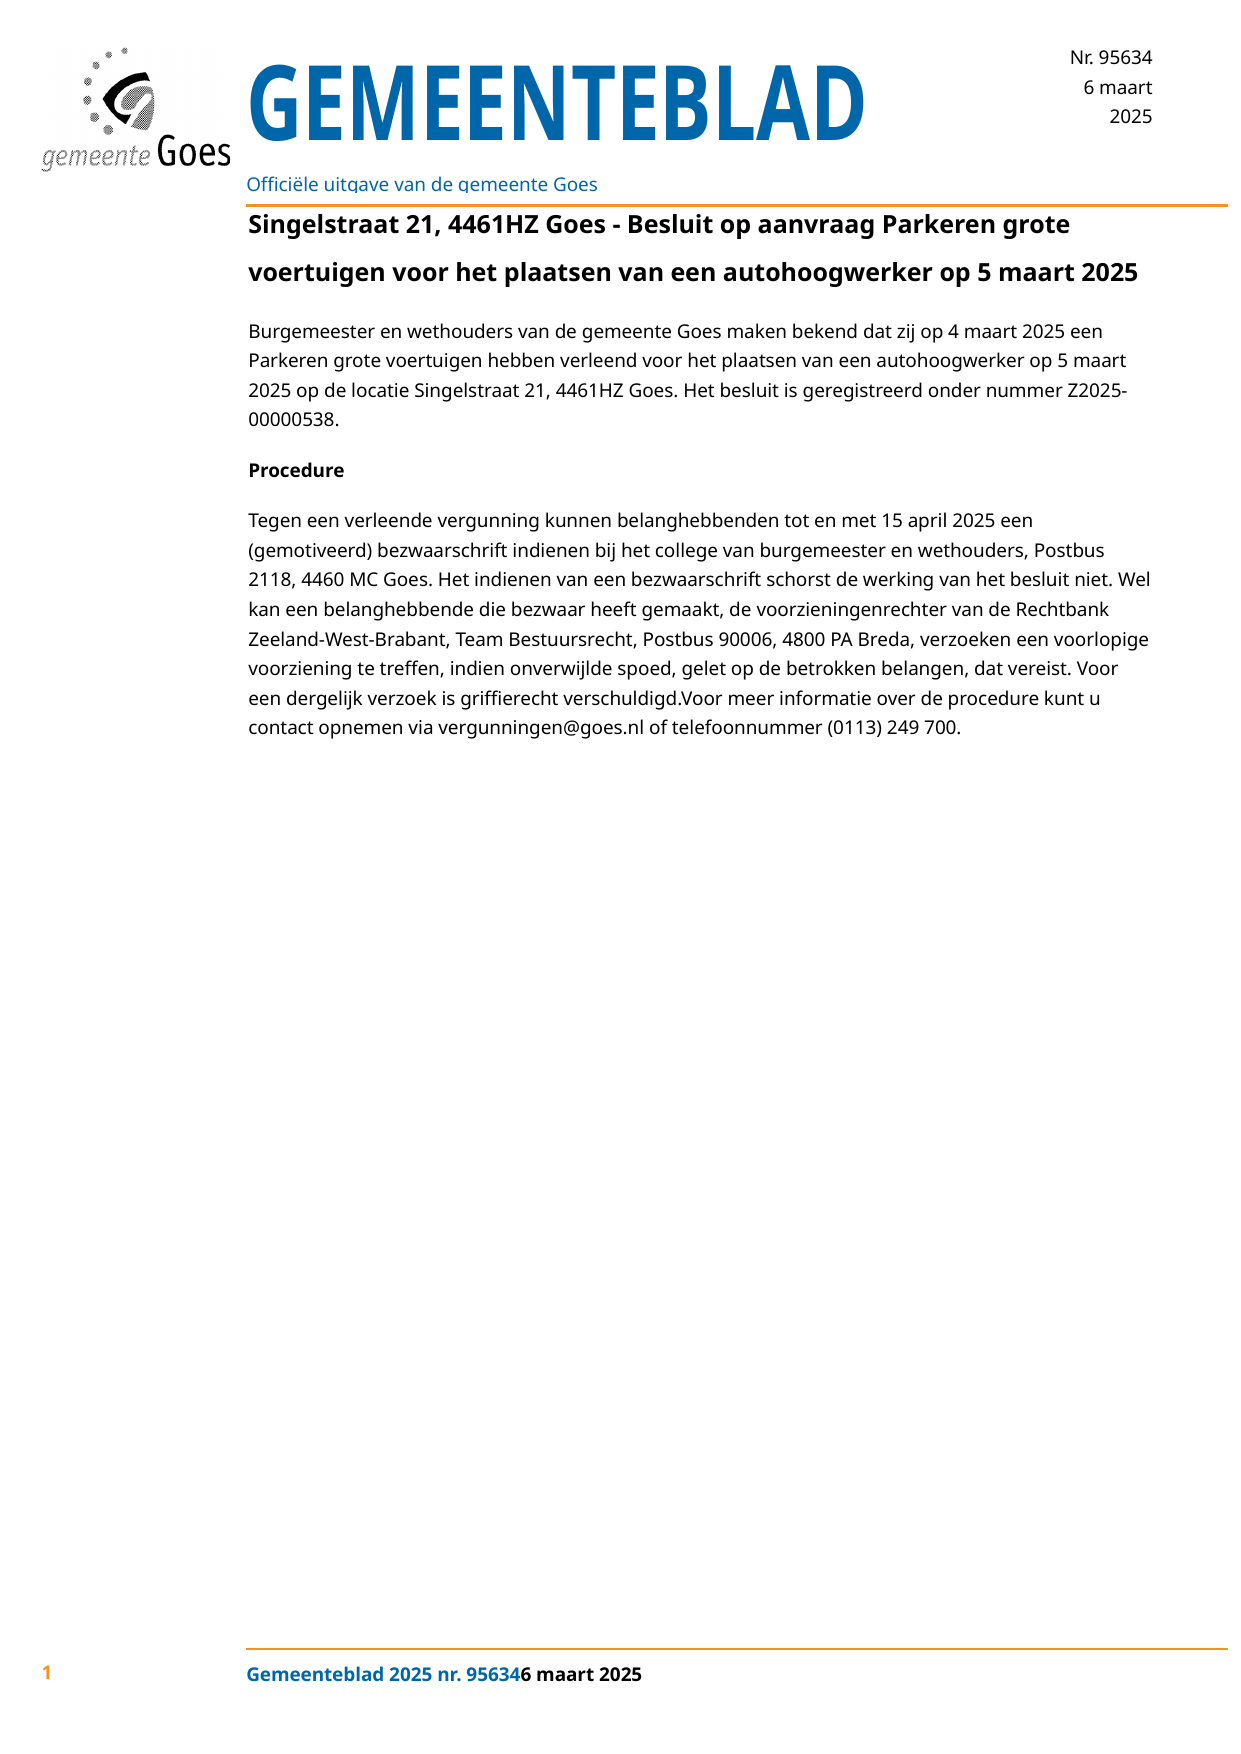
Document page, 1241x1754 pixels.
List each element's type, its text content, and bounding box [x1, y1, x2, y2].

text Tegen een verleende vergunning kunnen belanghebbenden tot en met 15 april 2025 een (gemotiveerd) bezwaarschrift indienen bij het college van burgemeester en wethouders, Postbus 2118, 4460 MC Goes. Het indienen van een bezwaarschrift schorst de werking van het besluit niet. Wel kan een belanghebbende die bezwaar heeft gemaakt, de voorzieningenrechter van de Rechtbank Zeeland-West-Brabant, Team Bestuursrecht, Postbus 90006, 4800 PA Breda, verzoeken een voorlopige voorziening te treffen, indien onverwijlde spoed, gelet op de betrokken belangen, dat vereist. Voor een dergelijk verzoek is griffierecht verschuldigd.Voor meer informatie over de procedure kunt u contact opnemen via vergunningen@goes.nl of telefoonnummer (0113) 249 700. [248, 507, 1152, 740]
picture [41, 47, 231, 172]
text Burgemeester en wethouders van de gemeente Goes maken bekend dat zij op 4 maart 2025 een Parkeren grote voertuigen hebben verleend voor het plaatsen van een autohoogwerker op 5 maart 2025 op de locatie Singelstraat 21, 4461HZ Goes. Het besluit is geregistreerd onder nummer Z2025-00000538. [248, 318, 1152, 432]
text Procedure [248, 457, 1152, 483]
text Singelstraat 21, 4461HZ Goes - Besluit op aanvraag Parkeren grote voertuigen voor het plaatsen van een autohoogwerker op 5 maart 2025 [248, 207, 1152, 288]
